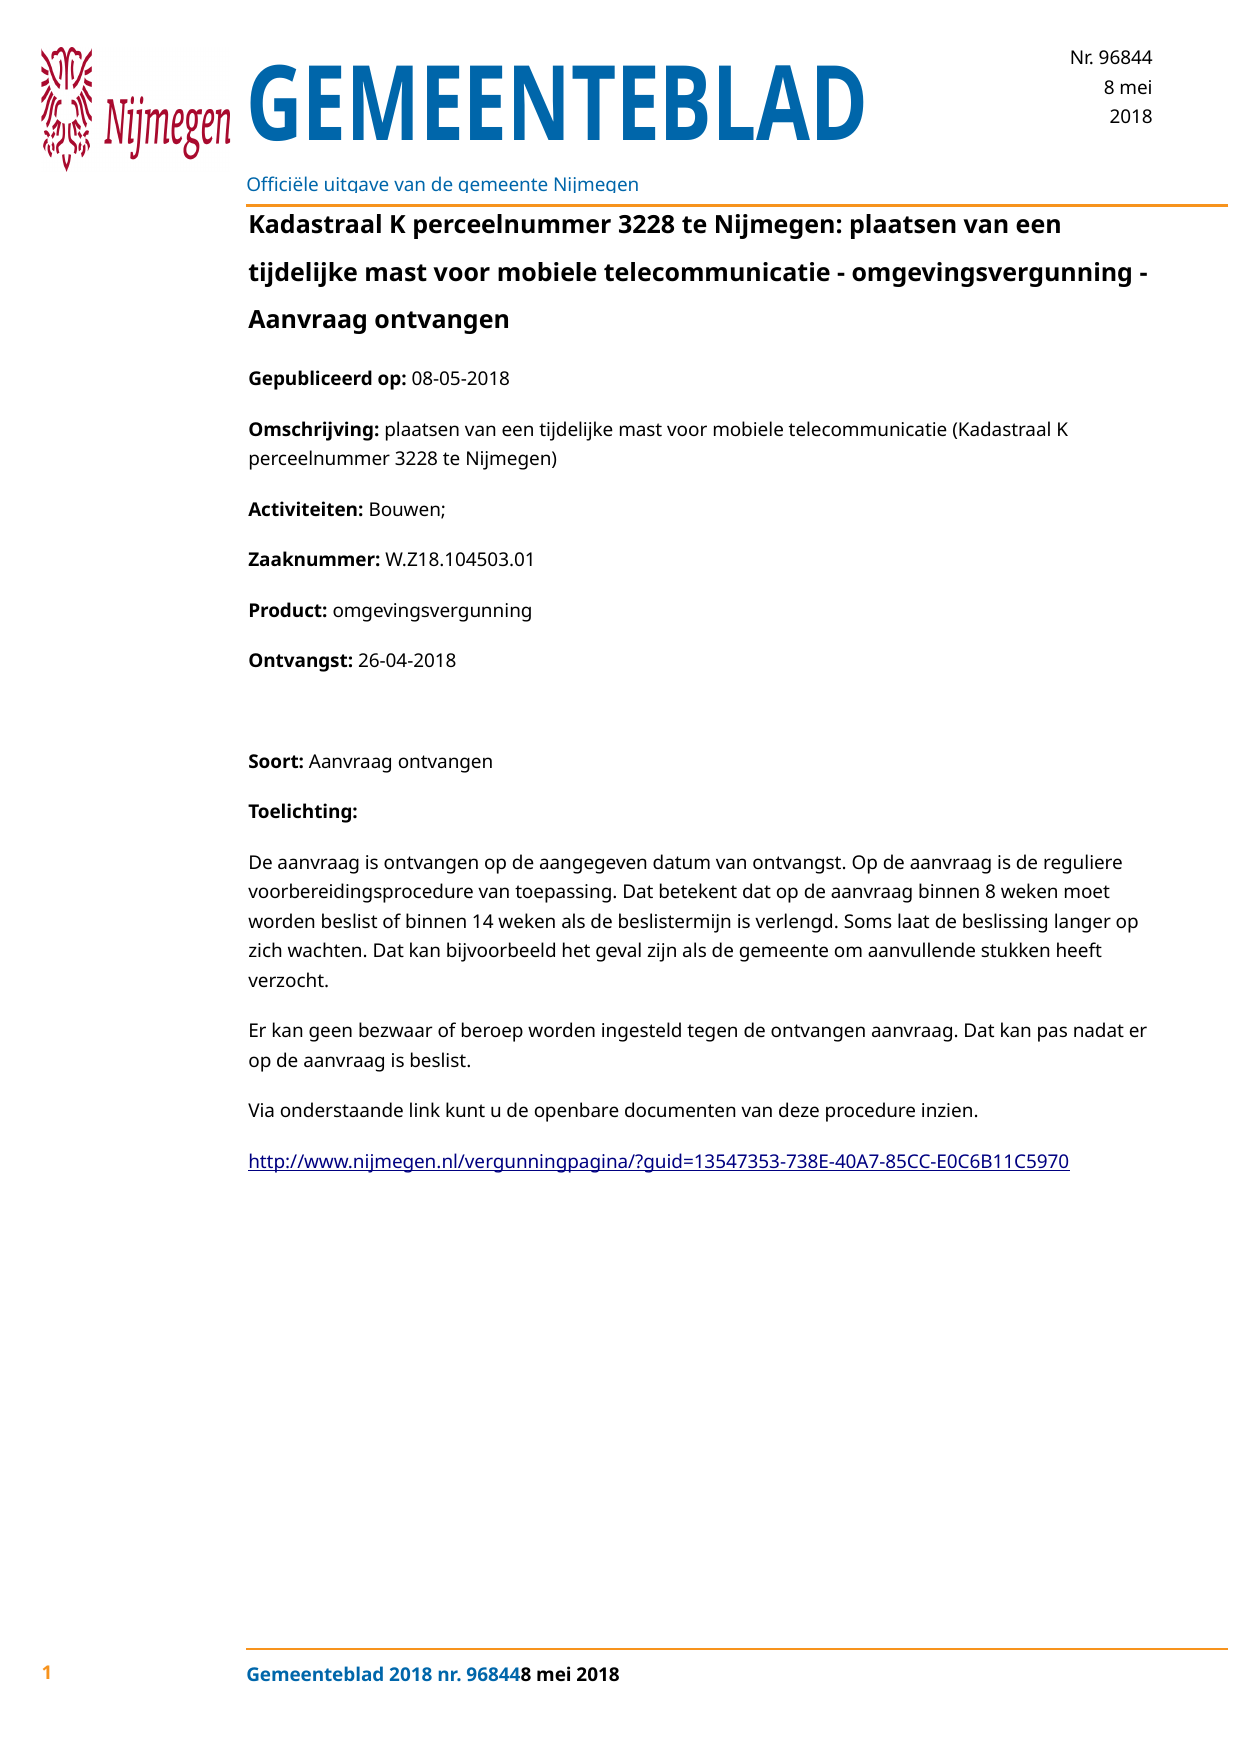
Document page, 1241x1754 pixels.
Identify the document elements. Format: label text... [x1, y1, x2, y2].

text Product: omgevingsvergunning [248, 597, 1152, 622]
text Ontvangst: 26-04-2018 [248, 647, 1152, 673]
text Via onderstaande link kunt u de openbare documenten van deze procedure inzien. [248, 1098, 1152, 1123]
text Activiteiten: Bouwen; [248, 496, 1152, 522]
text Kadastraal K perceelnummer 3228 te Nijmegen: plaatsen van een tijdelijke mast voor mobiele telecommunicatie - omgevingsvergunning - Aanvraag ontvangen [248, 207, 1152, 336]
text http://www.nijmegen.nl/vergunningpagina/?guid=13547353-738E-40A7-85CC-E0C6B11C5970 [248, 1148, 1152, 1174]
text Soort: Aanvraag ontvangen [248, 748, 1152, 774]
text Omschrijving: plaatsen van een tijdelijke mast voor mobiele telecommunicatie (Kadastraal K perceelnummer 3228 te Nijmegen) [248, 416, 1152, 471]
text Er kan geen bezwaar of beroep worden ingesteld tegen de ontvangen aanvraag. Dat kan pas nadat er op de aanvraag is beslist. [248, 1018, 1152, 1073]
text De aanvraag is ontvangen op de aangegeven datum van ontvangst. Op de aanvraag is de reguliere voorbereidingsprocedure van toepassing. Dat betekent dat op de aanvraag binnen 8 weken moet worden beslist of binnen 14 weken als de beslistermijn is verlengd. Soms laat de beslissing langer op zich wachten. Dat kan bijvoorbeeld het geval zijn als de gemeente om aanvullende stukken heeft verzocht. [248, 849, 1152, 993]
text Toelichting: [248, 798, 1152, 824]
text Gepubliceerd op: 08-05-2018 [248, 366, 1152, 391]
text Zaaknummer: W.Z18.104503.01 [248, 546, 1152, 572]
picture [41, 47, 231, 172]
